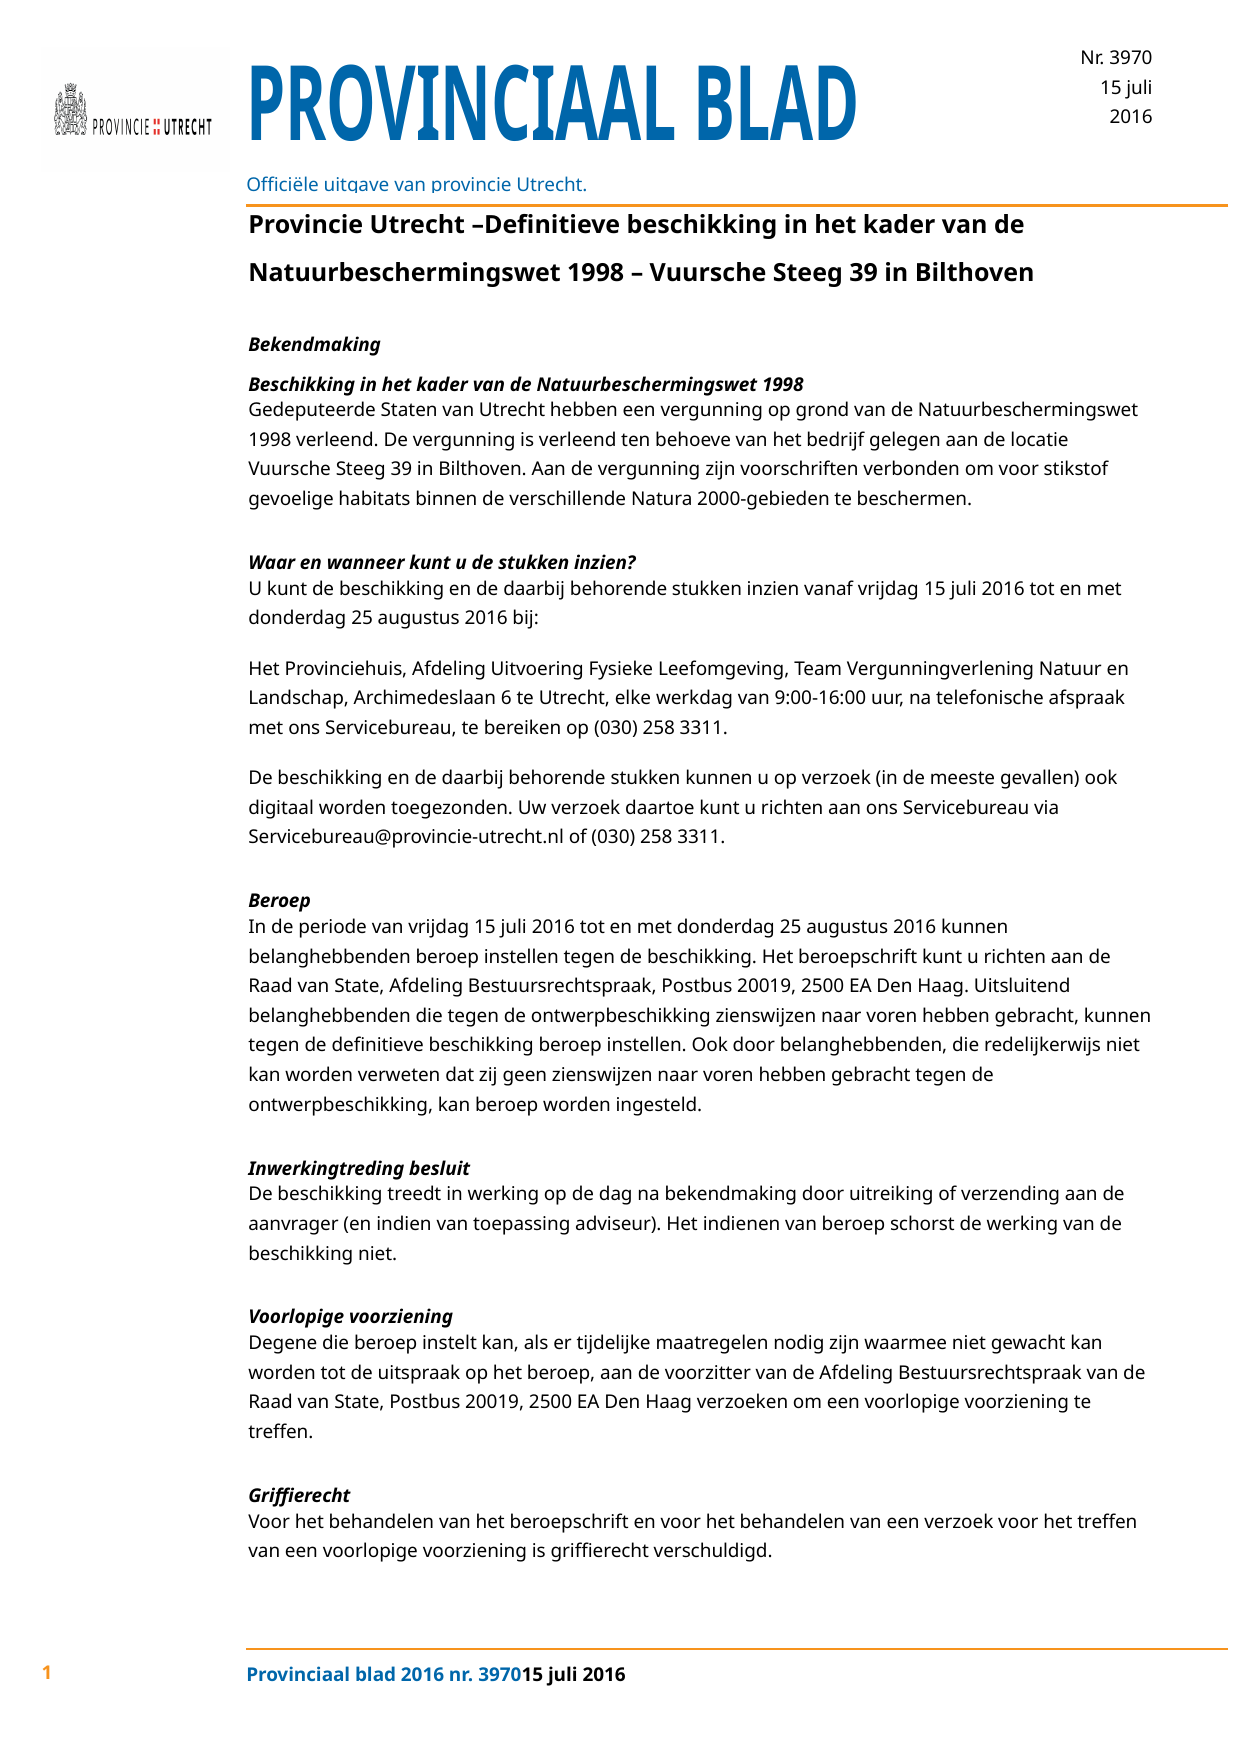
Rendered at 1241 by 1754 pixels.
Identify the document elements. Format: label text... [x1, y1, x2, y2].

text De beschikking treedt in werking op de dag na bekendmaking door uitreiking of verzending aan de aanvrager (en indien van toepassing adviseur). Het indienen van beroep schorst de werking van de beschikking niet. [248, 1181, 1152, 1265]
text De beschikking en de daarbij behorende stukken kunnen u op verzoek (in de meeste gevallen) ook digitaal worden toegezonden. Uw verzoek daartoe kunt u richten aan ons Servicebureau via Servicebureau@provincie-utrecht.nl of (030) 258 3311. [248, 764, 1152, 849]
picture [41, 47, 231, 172]
text Bekendmaking [248, 331, 1152, 357]
text Beroep [248, 888, 1152, 913]
text Waar en wanneer kunt u de stukken inzien? [248, 549, 1152, 575]
text U kunt de beschikking en de daarbij behorende stukken inzien vanaf vrijdag 15 juli 2016 tot en met donderdag 25 augustus 2016 bij: [248, 575, 1152, 630]
text Voor het behandelen van het beroepschrift en voor het behandelen van een verzoek voor het treffen van een voorlopige voorziening is griffierecht verschuldigd. [248, 1508, 1152, 1563]
text Voorlopige voorziening [248, 1304, 1152, 1329]
text Het Provinciehuis, Afdeling Uitvoering Fysieke Leefomgeving, Team Vergunningverlening Natuur en Landschap, Archimedeslaan 6 te Utrecht, elke werkdag van 9:00-16:00 uur, na telefonische afspraak met ons Servicebureau, te bereiken op (030) 258 3311. [248, 655, 1152, 740]
text Gedeputeerde Staten van Utrecht hebben een vergunning op grond van de Natuurbeschermingswet 1998 verleend. De vergunning is verleend ten behoeve van het bedrijf gelegen aan de locatie Vuursche Steeg 39 in Bilthoven. Aan de vergunning zijn voorschriften verbonden om voor stikstof gevoelige habitats binnen de verschillende Natura 2000-gebieden te beschermen. [248, 396, 1152, 511]
text Inwerkingtreding besluit [248, 1155, 1152, 1181]
text Provincie Utrecht –Definitieve beschikking in het kader van de Natuurbeschermingswet 1998 – Vuursche Steeg 39 in Bilthoven [248, 207, 1152, 288]
text Beschikking in het kader van de Natuurbeschermingswet 1998 [248, 371, 1152, 396]
text Griffierecht [248, 1482, 1152, 1508]
text Degene die beroep instelt kan, als er tijdelijke maatregelen nodig zijn waarmee niet gewacht kan worden tot de uitspraak op het beroep, aan de voorzitter van de Afdeling Bestuursrechtspraak van de Raad van State, Postbus 20019, 2500 EA Den Haag verzoeken om een voorlopige voorziening te treffen. [248, 1329, 1152, 1444]
text In de periode van vrijdag 15 juli 2016 tot en met donderdag 25 augustus 2016 kunnen belanghebbenden beroep instellen tegen de beschikking. Het beroepschrift kunt u richten aan de Raad van State, Afdeling Bestuursrechtspraak, Postbus 20019, 2500 EA Den Haag. Uitsluitend belanghebbenden die tegen de ontwerpbeschikking zienswijzen naar voren hebben gebracht, kunnen tegen de definitieve beschikking beroep instellen. Ook door belanghebbenden, die redelijkerwijs niet kan worden verweten dat zij geen zienswijzen naar voren hebben gebracht tegen de ontwerpbeschikking, kan beroep worden ingesteld. [248, 913, 1152, 1117]
